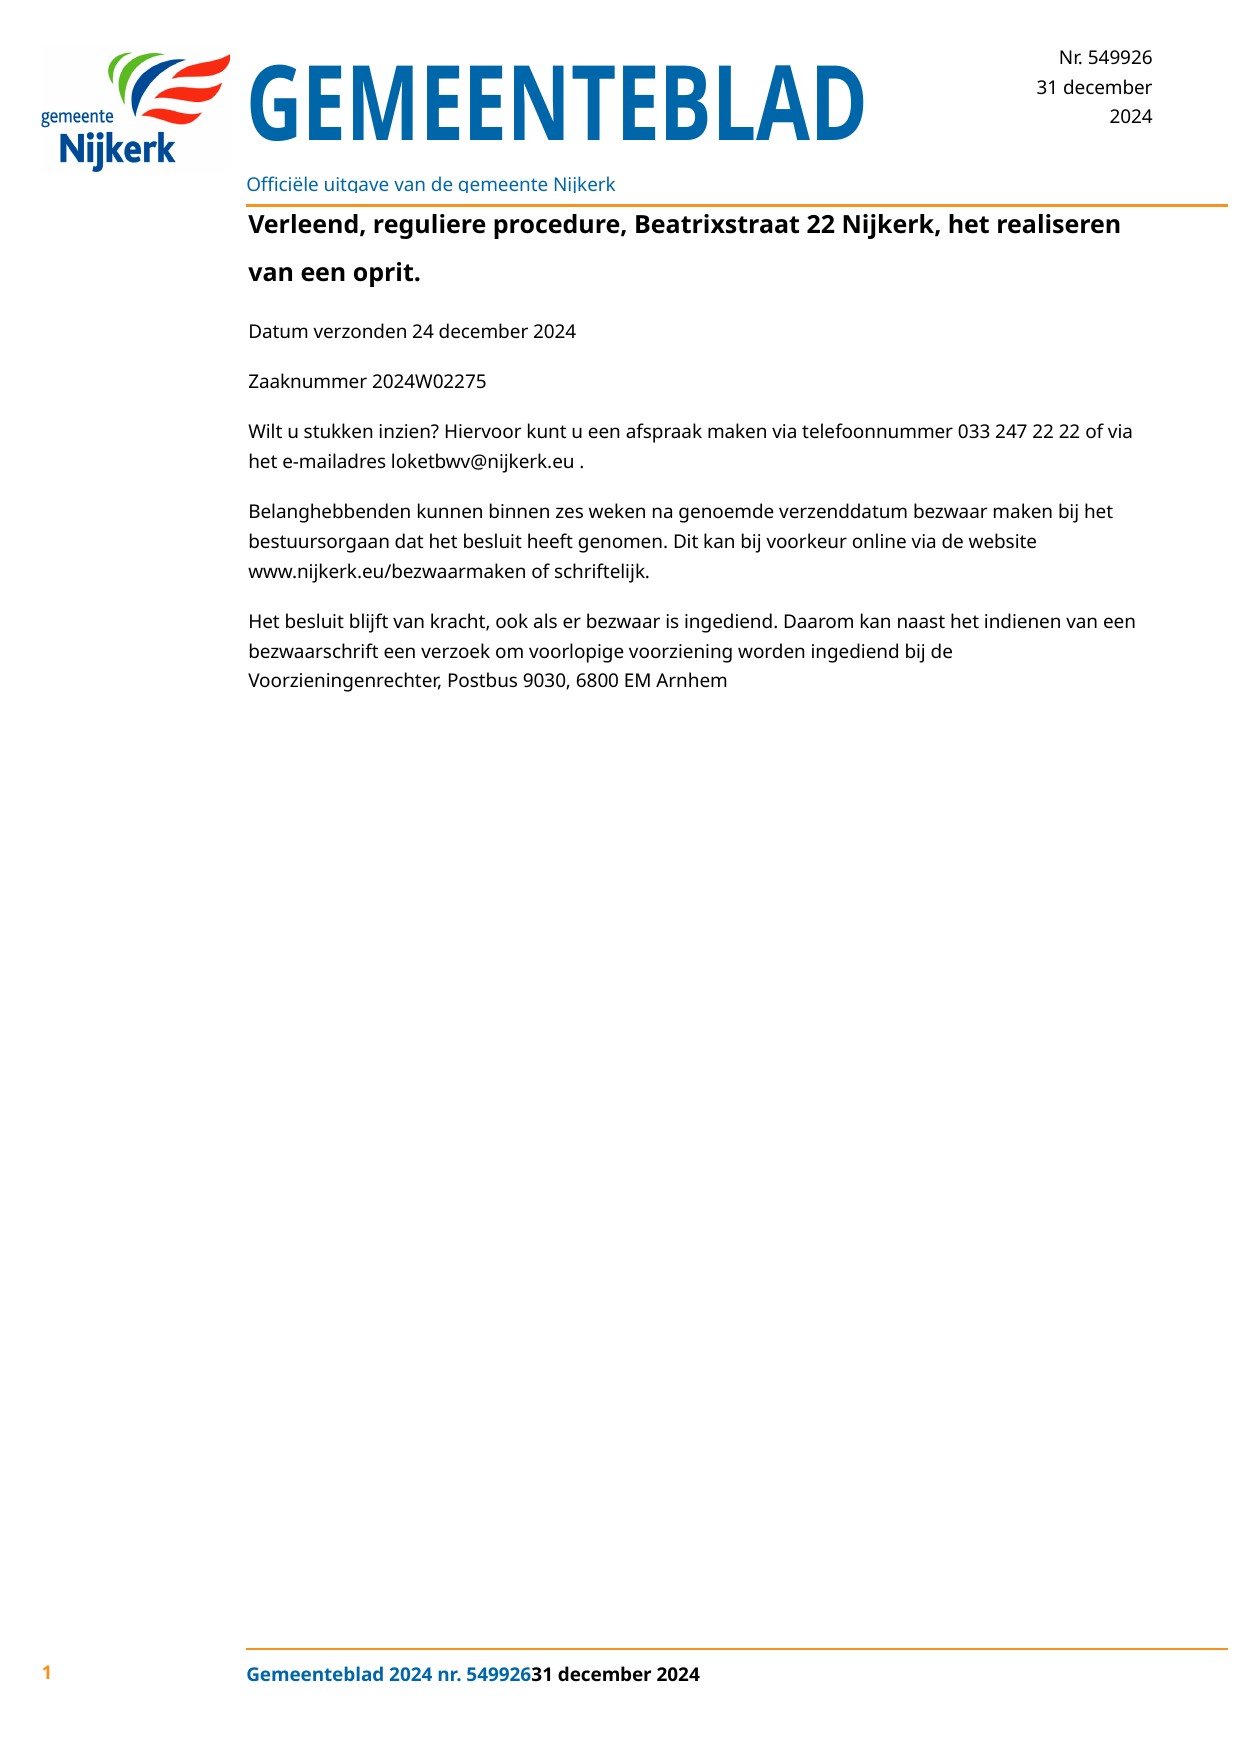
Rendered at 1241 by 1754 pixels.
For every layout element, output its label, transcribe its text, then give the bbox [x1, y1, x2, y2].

text Datum verzonden 24 december 2024 [248, 318, 1152, 344]
text Verleend, reguliere procedure, Beatrixstraat 22 Nijkerk, het realiseren van een oprit. [248, 207, 1152, 288]
text Wilt u stukken inzien? Hiervoor kunt u een afspraak maken via telefoonnummer 033 247 22 22 of via het e-mailadres loketbwv@nijkerk.eu . [248, 419, 1152, 474]
picture [41, 47, 231, 172]
text Zaaknummer 2024W02275 [248, 368, 1152, 394]
text Belanghebbenden kunnen binnen zes weken na genoemde verzenddatum bezwaar maken bij het bestuursorgaan dat het besluit heeft genomen. Dit kan bij voorkeur online via de website www.nijkerk.eu/bezwaarmaken of schriftelijk. [248, 499, 1152, 584]
text Het besluit blijft van kracht, ook als er bezwaar is ingediend. Daarom kan naast het indienen van een bezwaarschrift een verzoek om voorlopige voorziening worden ingediend bij de Voorzieningenrechter, Postbus 9030, 6800 EM Arnhem [248, 608, 1152, 693]
